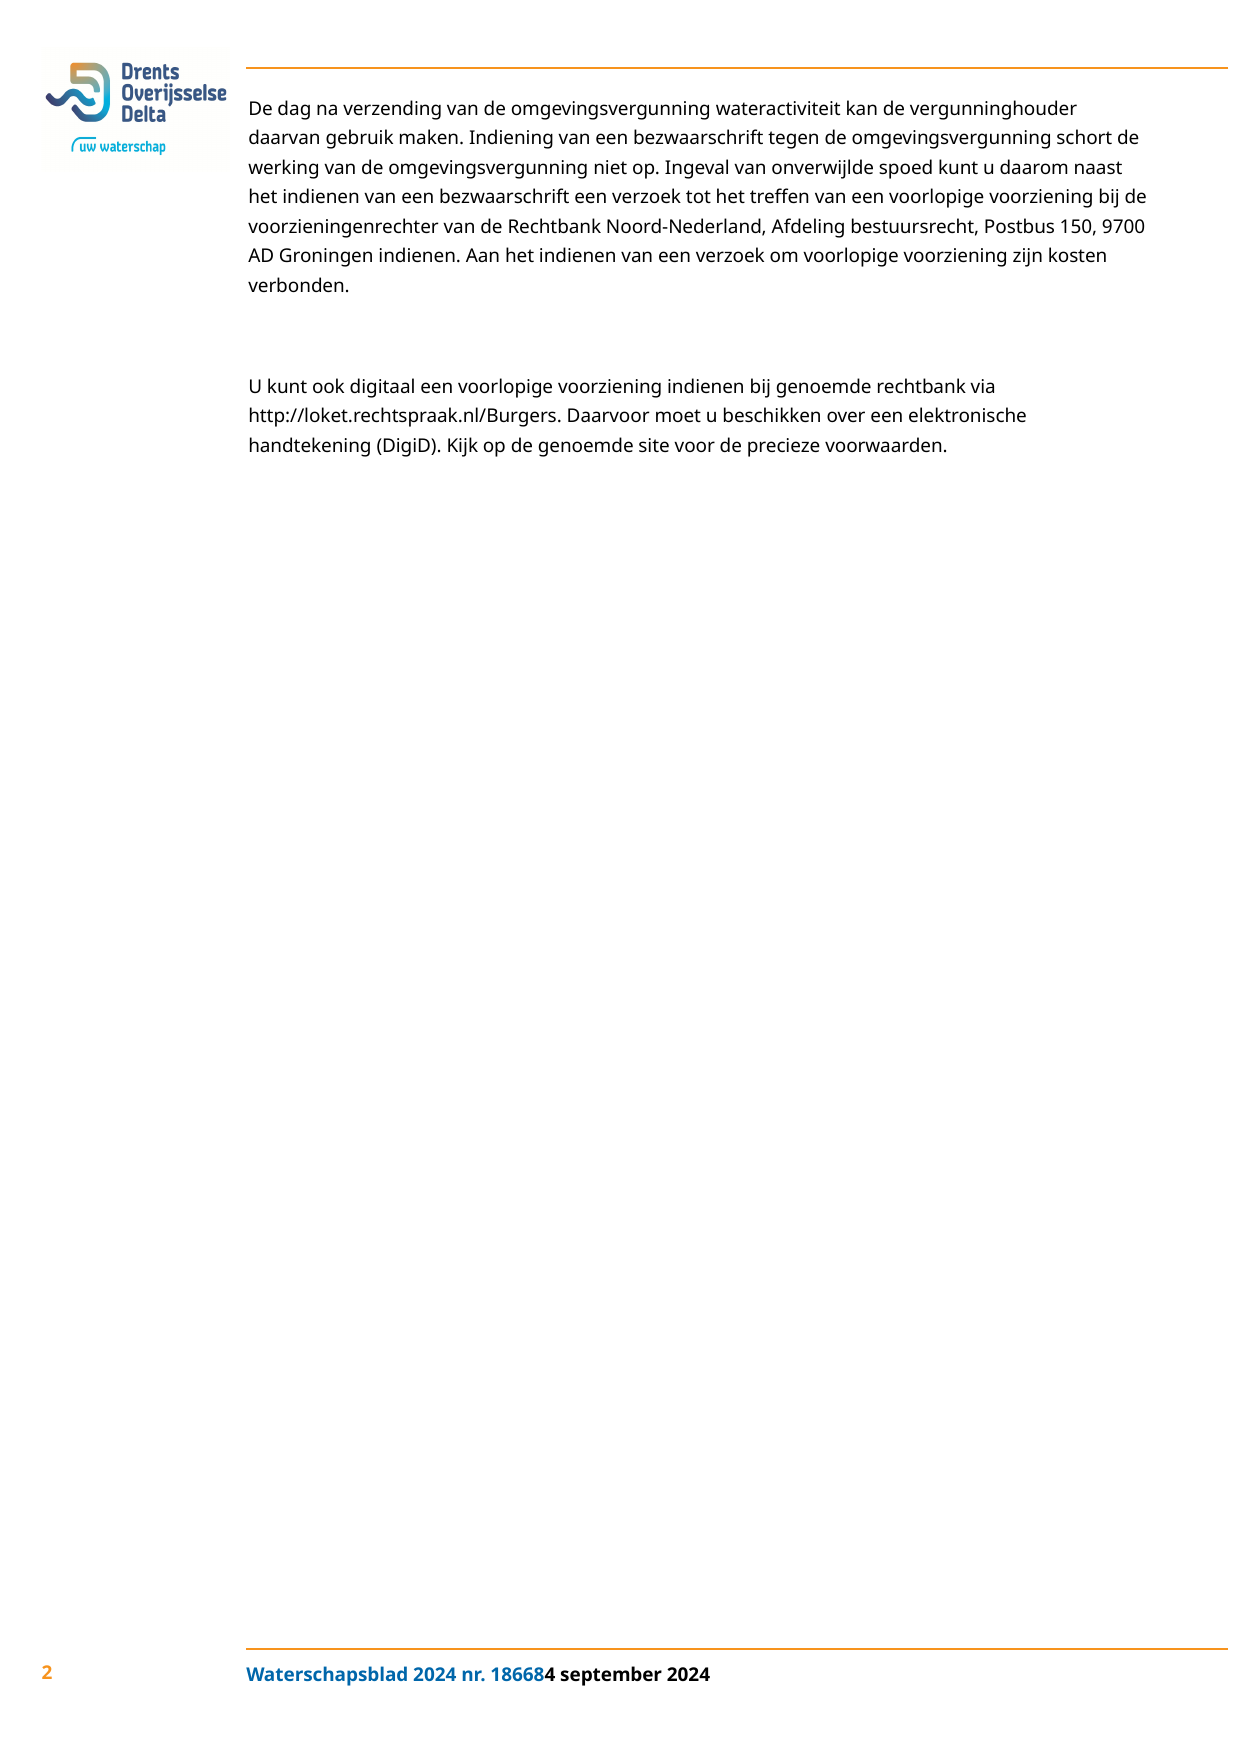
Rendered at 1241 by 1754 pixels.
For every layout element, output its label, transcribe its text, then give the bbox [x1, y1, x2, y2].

text De dag na verzending van de omgevingsvergunning wateractiviteit kan de vergunninghouder daarvan gebruik maken. Indiening van een bezwaarschrift tegen de omgevingsvergunning schort de werking van de omgevingsvergunning niet op. Ingeval van onverwijlde spoed kunt u daarom naast het indienen van een bezwaarschrift een verzoek tot het treffen van een voorlopige voorziening bij de voorzieningenrechter van de Rechtbank Noord-Nederland, Afdeling bestuursrecht, Postbus 150, 9700 AD Groningen indienen. Aan het indienen van een verzoek om voorlopige voorziening zijn kosten verbonden. [248, 95, 1152, 298]
text U kunt ook digitaal een voorlopige voorziening indienen bij genoemde rechtbank via http://loket.rechtspraak.nl/Burgers. Daarvoor moet u beschikken over een elektronische handtekening (DigiD). Kijk op de genoemde site voor de precieze voorwaarden. [248, 373, 1152, 458]
picture [41, 47, 231, 172]
